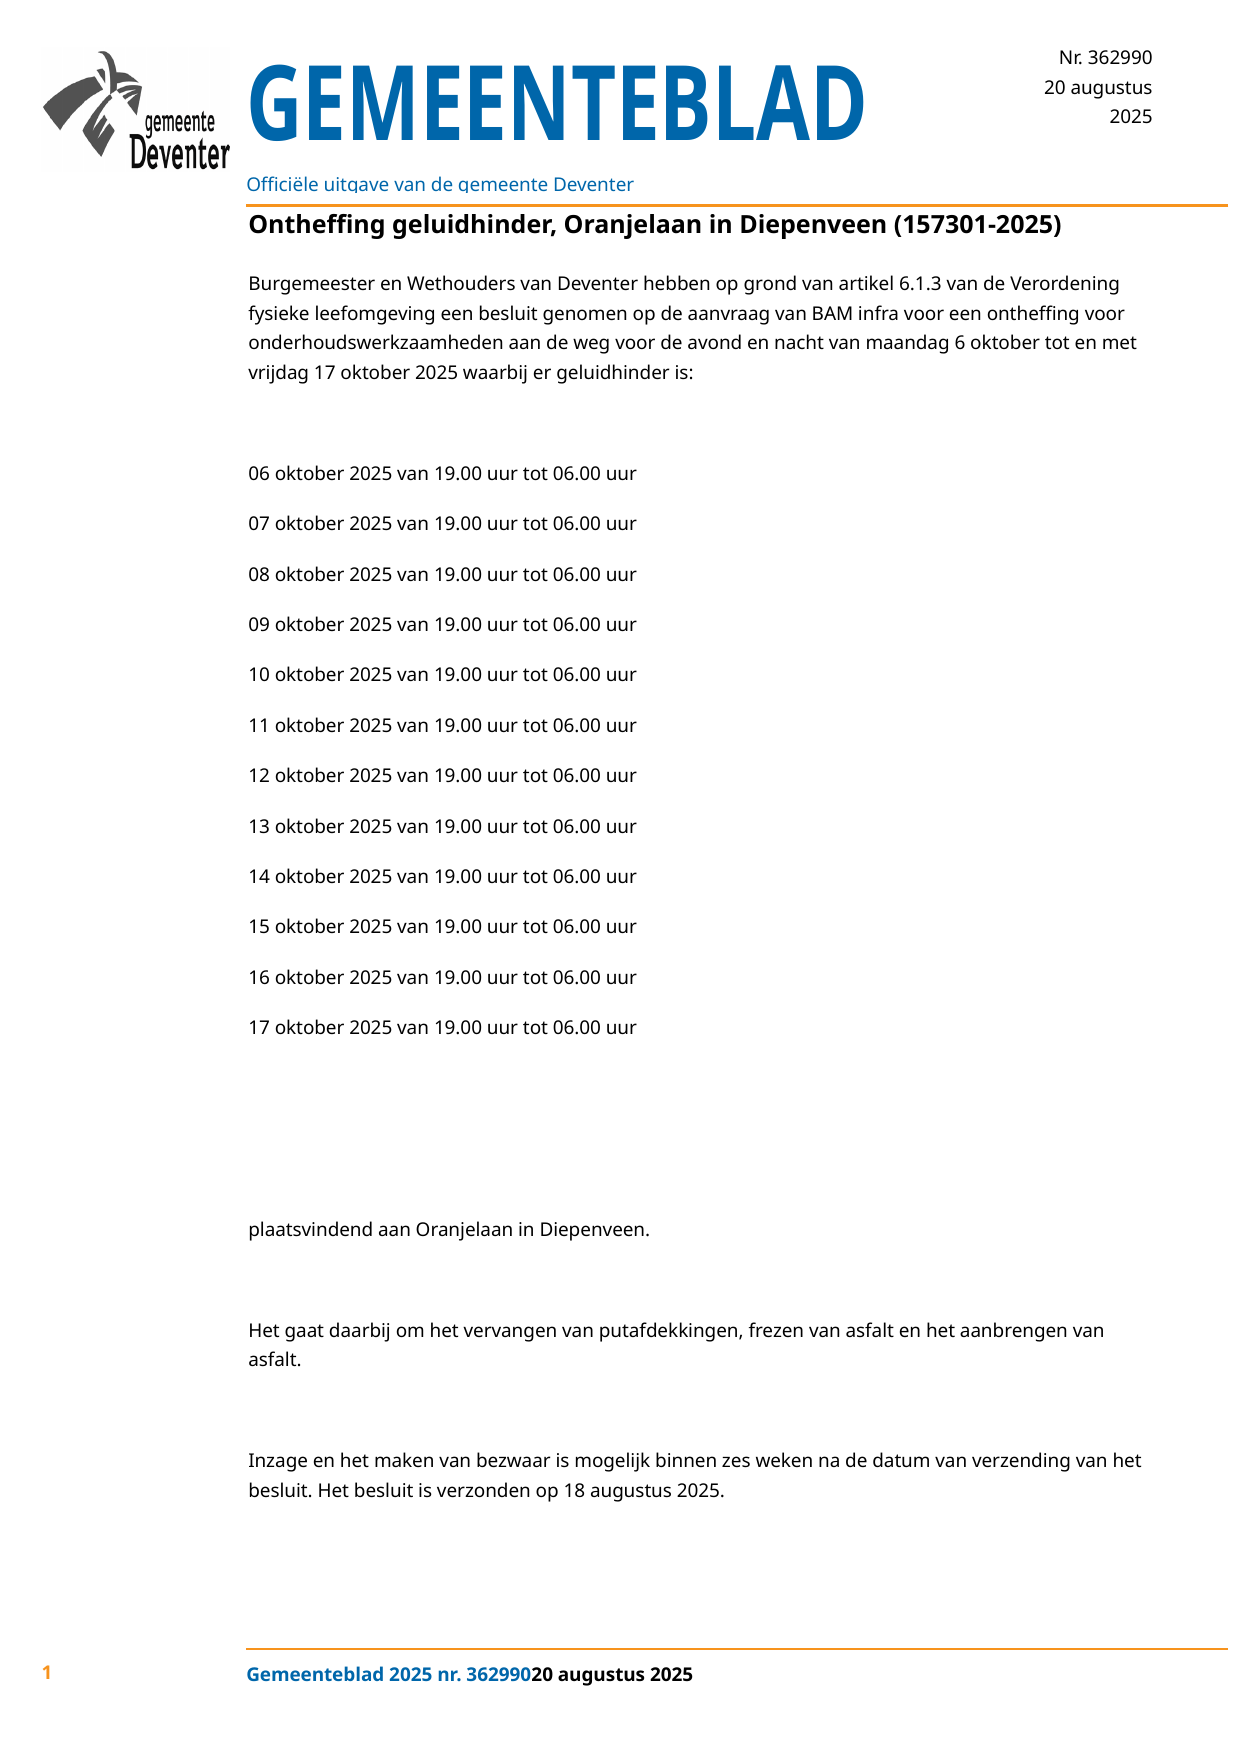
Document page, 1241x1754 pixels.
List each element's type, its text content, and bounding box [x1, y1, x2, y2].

text 16 oktober 2025 van 19.00 uur tot 06.00 uur [248, 964, 1152, 990]
text 09 oktober 2025 van 19.00 uur tot 06.00 uur [248, 611, 1152, 637]
text 10 oktober 2025 van 19.00 uur tot 06.00 uur [248, 662, 1152, 687]
text Burgemeester en Wethouders van Deventer hebben op grond van artikel 6.1.3 van de Verordening fysieke leefomgeving een besluit genomen op de aanvraag van BAM infra voor een ontheffing voor onderhoudswerkzaamheden aan de weg voor de avond en nacht van maandag 6 oktober tot en met vrijdag 17 oktober 2025 waarbij er geluidhinder is: [248, 270, 1152, 385]
text Het gaat daarbij om het vervangen van putafdekkingen, frezen van asfalt en het aanbrengen van asfalt. [248, 1317, 1152, 1372]
text plaatsvindend aan Oranjelaan in Diepenveen. [248, 1216, 1152, 1242]
text 08 oktober 2025 van 19.00 uur tot 06.00 uur [248, 561, 1152, 586]
text 12 oktober 2025 van 19.00 uur tot 06.00 uur [248, 762, 1152, 788]
text 07 oktober 2025 van 19.00 uur tot 06.00 uur [248, 510, 1152, 536]
text 13 oktober 2025 van 19.00 uur tot 06.00 uur [248, 813, 1152, 838]
text 06 oktober 2025 van 19.00 uur tot 06.00 uur [248, 460, 1152, 486]
text Ontheffing geluidhinder, Oranjelaan in Diepenveen (157301-2025) [248, 207, 1152, 241]
text 14 oktober 2025 van 19.00 uur tot 06.00 uur [248, 863, 1152, 889]
picture [41, 47, 231, 172]
text Inzage en het maken van bezwaar is mogelijk binnen zes weken na de datum van verzending van het besluit. Het besluit is verzonden op 18 augustus 2025. [248, 1447, 1152, 1503]
text 15 oktober 2025 van 19.00 uur tot 06.00 uur [248, 914, 1152, 939]
text 17 oktober 2025 van 19.00 uur tot 06.00 uur [248, 1014, 1152, 1040]
text 11 oktober 2025 van 19.00 uur tot 06.00 uur [248, 712, 1152, 738]
